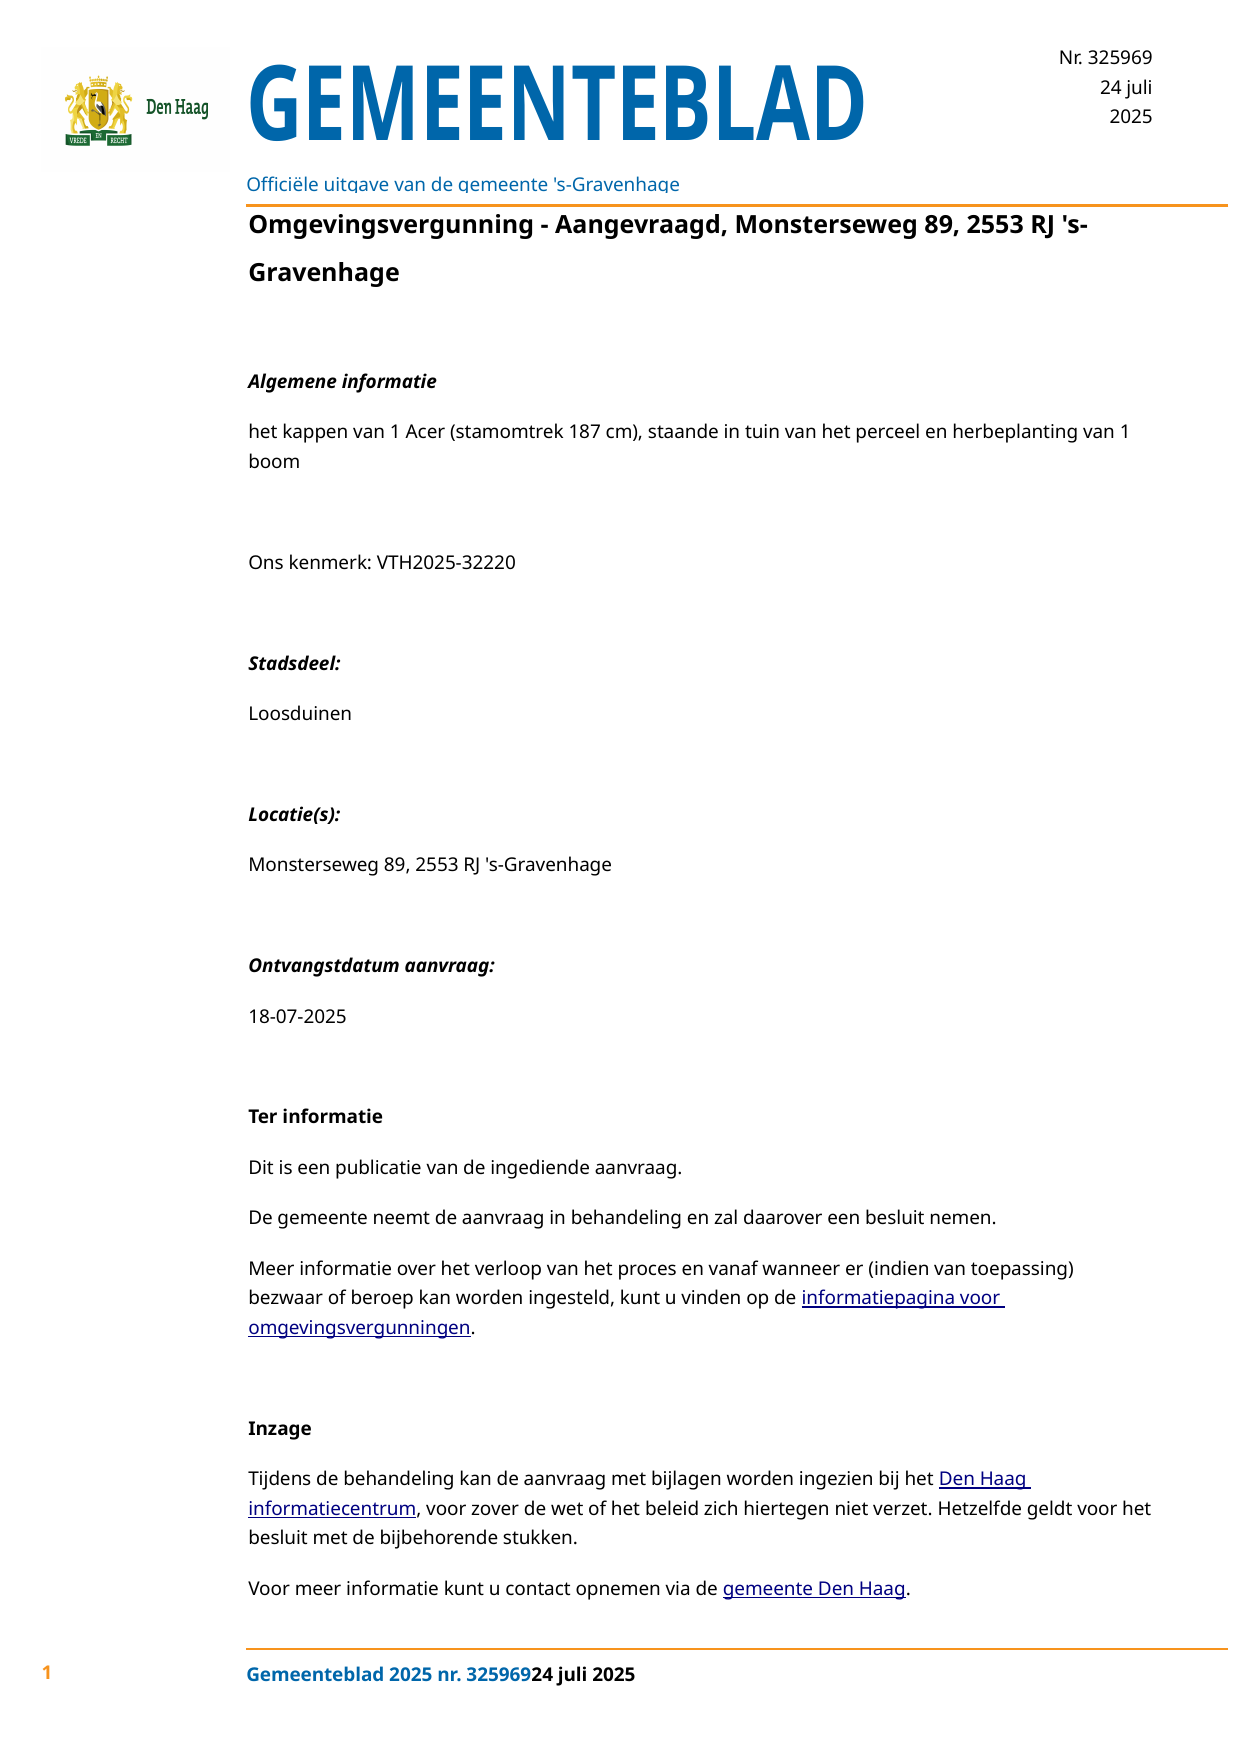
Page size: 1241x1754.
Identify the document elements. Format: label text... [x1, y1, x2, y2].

text Tijdens de behandeling kan de aanvraag met bijlagen worden ingezien bij het Den Haag informatiecentrum, voor zover de wet of het beleid zich hiertegen niet verzet. Hetzelfde geldt voor het besluit met de bijbehorende stukken. [248, 1465, 1152, 1550]
text Monsterseweg 89, 2553 RJ 's-Gravenhage [248, 852, 1152, 877]
text Inzage [248, 1415, 1152, 1441]
text Meer informatie over het verloop van het proces en vanaf wanneer er (indien van toepassing) bezwaar of beroep kan worden ingesteld, kunt u vinden op de informatiepagina voor omgevingsvergunningen. [248, 1255, 1152, 1340]
text Stadsdeel: [248, 650, 1152, 676]
text Ontvangstdatum aanvraag: [248, 952, 1152, 978]
picture [41, 47, 231, 172]
text Voor meer informatie kunt u contact opnemen via de gemeente Den Haag. [248, 1575, 1152, 1601]
text Omgevingsvergunning - Aangevraagd, Monsterseweg 89, 2553 RJ 's-Gravenhage [248, 207, 1152, 288]
text Algemene informatie [248, 368, 1152, 394]
text Locatie(s): [248, 801, 1152, 827]
text Dit is een publicatie van de ingediende aanvraag. [248, 1154, 1152, 1180]
text het kappen van 1 Acer (stamomtrek 187 cm), staande in tuin van het perceel en herbeplanting van 1 boom [248, 419, 1152, 474]
text 18-07-2025 [248, 1003, 1152, 1029]
text Ter informatie [248, 1104, 1152, 1129]
text De gemeente neemt de aanvraag in behandeling en zal daarover een besluit nemen. [248, 1204, 1152, 1230]
text Ons kenmerk: VTH2025-32220 [248, 549, 1152, 575]
text Loosduinen [248, 700, 1152, 726]
